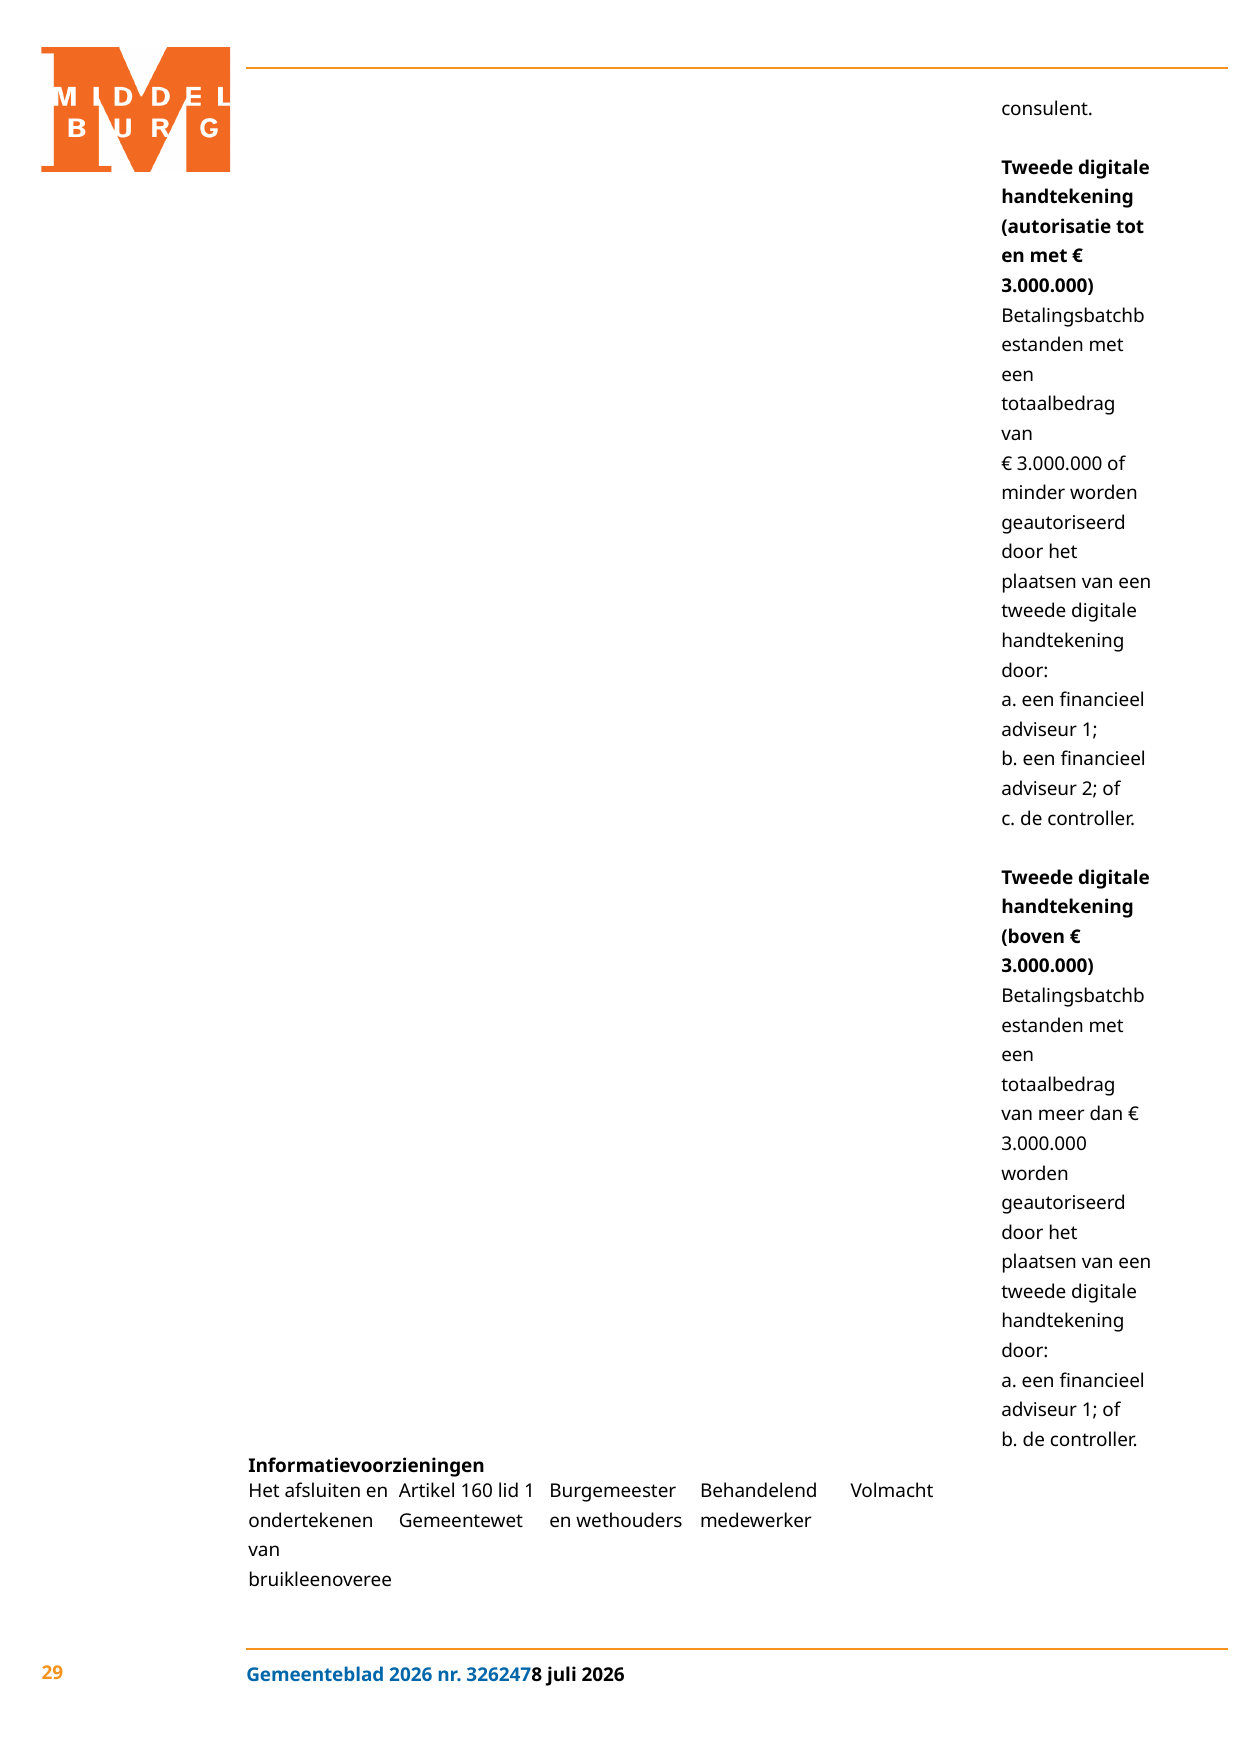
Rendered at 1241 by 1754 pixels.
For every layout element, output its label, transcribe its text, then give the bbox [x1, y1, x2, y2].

table_cell Volmacht [850, 1478, 1001, 1592]
table_cell Behandelend medewerker [700, 1478, 850, 1592]
table_cell [1001, 1478, 1152, 1592]
table_cell Burgemeester en wethouders [549, 1478, 700, 1592]
picture [41, 47, 231, 172]
table_cell [549, 95, 700, 1452]
table_cell [850, 95, 1001, 1452]
table_cell Het afsluiten en ondertekenen van bruikleenoveree [248, 1478, 398, 1592]
table_cell [248, 95, 398, 1452]
table_cell [700, 95, 850, 1452]
table_cell [399, 95, 549, 1452]
table_cell consulent. Tweede digitale handtekening (autorisatie tot en met € 3.000.000) Betalingsbatchbestanden met een totaalbedrag van € 3.000.000 of minder worden geautoriseerd door het plaatsen van een tweede digitale handtekening door: a. een financieel adviseur 1; b. een financieel adviseur 2; of c. de controller. Tweede digitale handtekening (boven € 3.000.000) Betalingsbatchbestanden met een totaalbedrag van meer dan € 3.000.000 worden geautoriseerd door het plaatsen van een tweede digitale handtekening door: a. een financieel adviseur 1; of b. de controller. [1001, 95, 1152, 1452]
table_cell Informatievoorzieningen [248, 1452, 1152, 1477]
table_cell Artikel 160 lid 1 Gemeentewet [399, 1478, 549, 1592]
